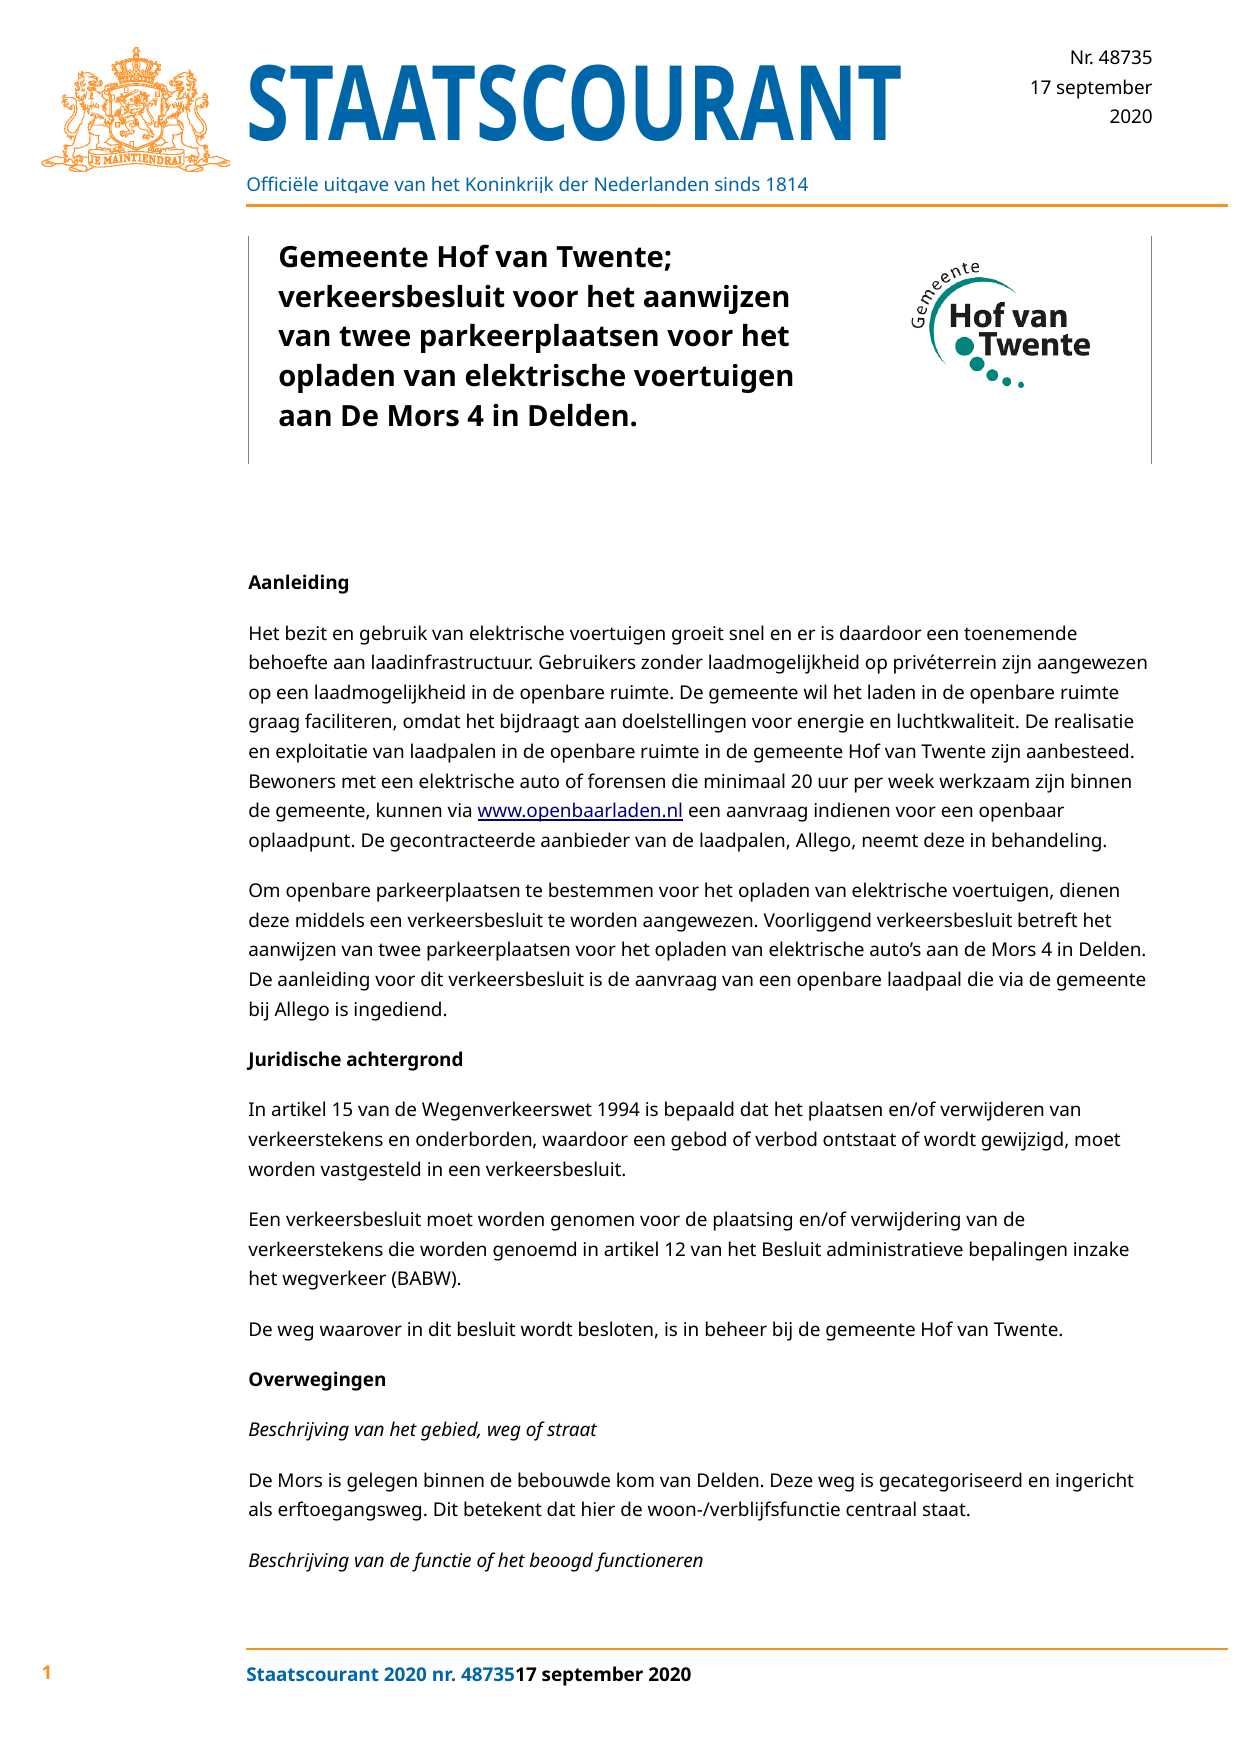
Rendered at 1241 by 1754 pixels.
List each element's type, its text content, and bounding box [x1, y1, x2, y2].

table_header [1112, 236, 1151, 413]
table_header [850, 236, 889, 413]
text In artikel 15 van de Wegenverkeerswet 1994 is bepaald dat het plaatsen en/of verwijderen van verkeerstekens en onderborden, waardoor een gebod of verbod ontstaat of wordt gewijzigd, moet worden vastgesteld in een verkeersbesluit. [248, 1097, 1152, 1181]
text De Mors is gelegen binnen de bebouwde kom van Delden. Deze weg is gecategoriseerd en ingericht als erftoegangsweg. Dit betekent dat hier de woon-/verblijfsfunctie centraal staat. [248, 1467, 1152, 1522]
text Overwegingen [248, 1366, 1152, 1392]
table_header Gemeente Hof van Twente; verkeersbesluit voor het aanwijzen van twee parkeerplaatsen voor het opladen van elektrische voertuigen aan De Mors 4 in Delden. [249, 236, 850, 464]
text Aanleiding [248, 569, 1152, 595]
picture [889, 236, 1112, 414]
text De weg waarover in dit besluit wordt besloten, is in beheer bij de gemeente Hof van Twente. [248, 1316, 1152, 1341]
text Beschrijving van de functie of het beoogd functioneren [248, 1547, 1152, 1573]
text Beschrijving van het gebied, weg of straat [248, 1417, 1152, 1442]
picture [41, 47, 231, 172]
text Om openbare parkeerplaatsen te bestemmen voor het opladen van elektrische voertuigen, dienen deze middels een verkeersbesluit te worden aangewezen. Voorliggend verkeersbesluit betreft het aanwijzen van twee parkeerplaatsen voor het opladen van elektrische auto’s aan de Mors 4 in Delden. De aanleiding voor dit verkeersbesluit is de aanvraag van een openbare laadpaal die via de gemeente bij Allego is ingediend. [248, 877, 1152, 1021]
text Het bezit en gebruik van elektrische voertuigen groeit snel en er is daardoor een toenemende behoefte aan laadinfrastructuur. Gebruikers zonder laadmogelijkheid op privéterrein zijn aangewezen op een laadmogelijkheid in de openbare ruimte. De gemeente wil het laden in de openbare ruimte graag faciliteren, omdat het bijdraagt aan doelstellingen voor energie en luchtkwaliteit. De realisatie en exploitatie van laadpalen in de openbare ruimte in de gemeente Hof van Twente zijn aanbesteed. Bewoners met een elektrische auto of forensen die minimaal 20 uur per week werkzaam zijn binnen de gemeente, kunnen via www.openbaarladen.nl een aanvraag indienen voor een openbaar oplaadpunt. De gecontracteerde aanbieder van de laadpalen, Allego, neemt deze in behandeling. [248, 620, 1152, 853]
text Juridische achtergrond [248, 1046, 1152, 1072]
text Een verkeersbesluit moet worden genomen voor de plaatsing en/of verwijdering van de verkeerstekens die worden genoemd in artikel 12 van het Besluit administratieve bepalingen inzake het wegverkeer (BABW). [248, 1206, 1152, 1291]
table_header [850, 414, 1151, 464]
